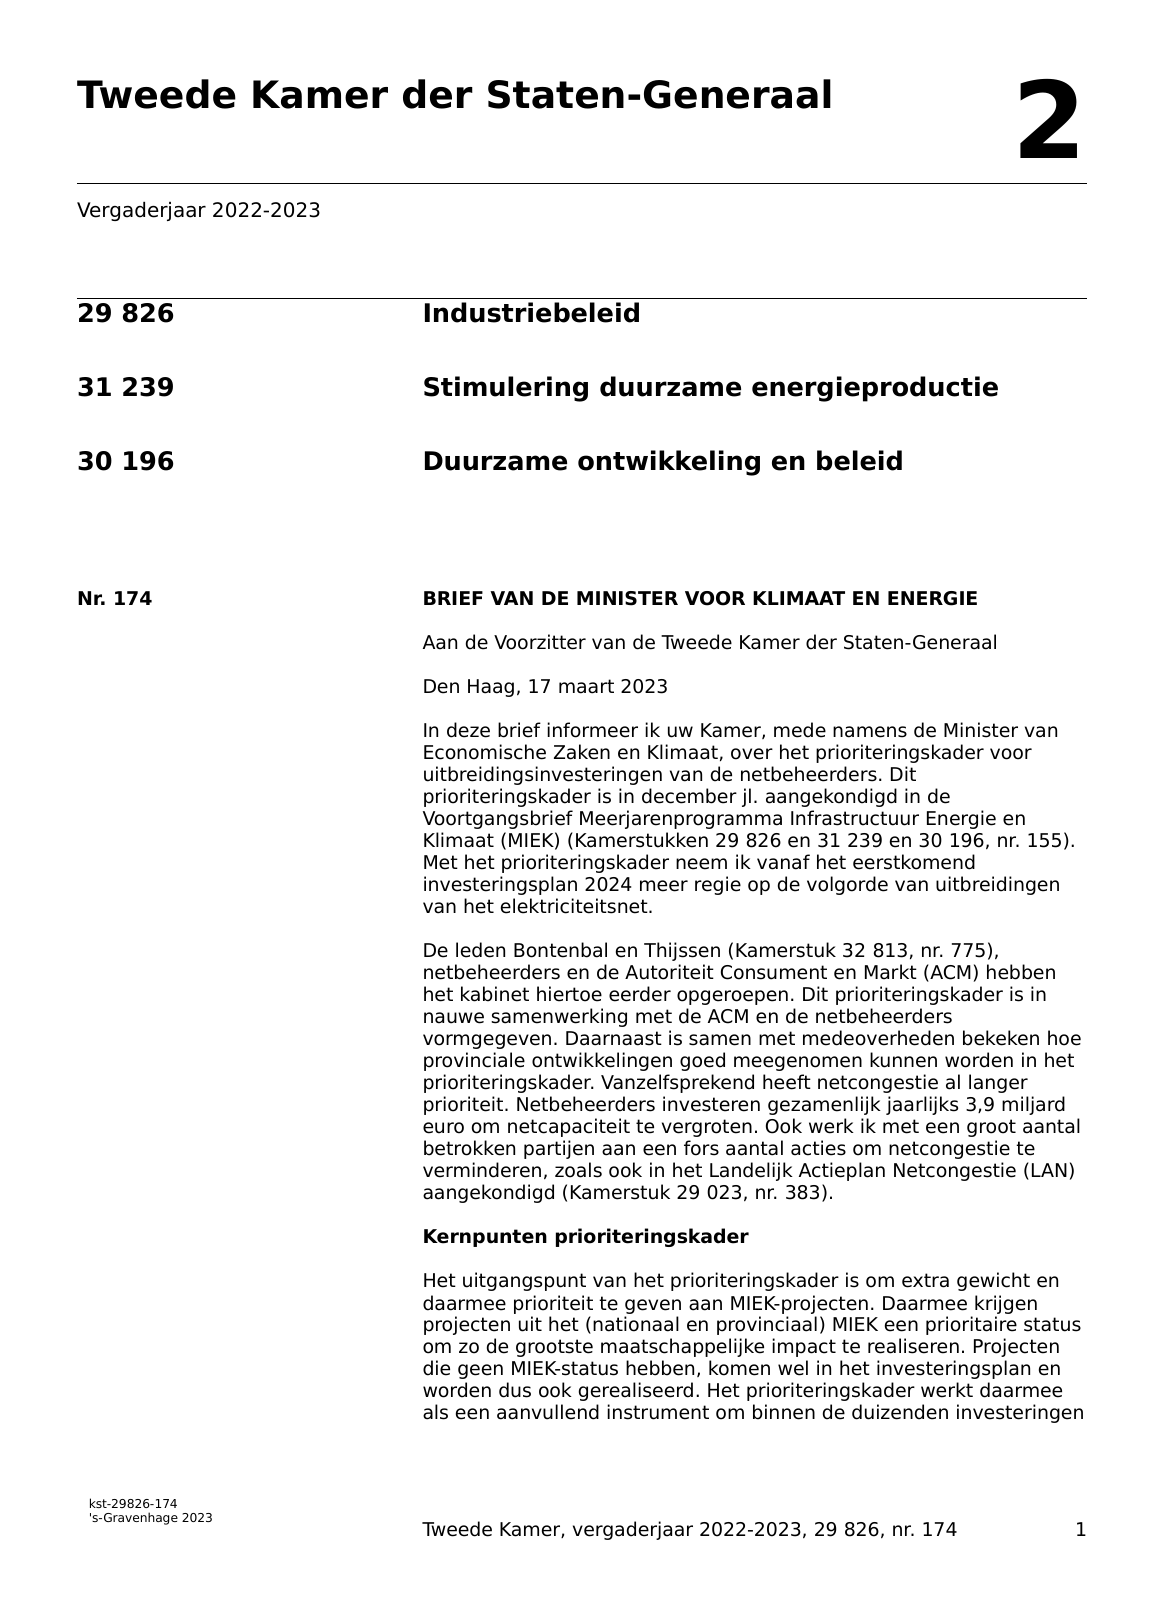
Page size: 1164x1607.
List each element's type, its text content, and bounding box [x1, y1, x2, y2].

subtitle 30 196 Duurzame ontwikkeling en beleid [77, 447, 1087, 477]
subtitle Nr. 174 BRIEF VAN DE MINISTER VOOR KLIMAAT EN ENERGIE [77, 588, 1087, 610]
text Den Haag, 17 maart 2023 [422, 676, 1087, 698]
subtitle 29 826 Industriebeleid [77, 299, 1087, 329]
table_header Tweede Kamer der Staten-Generaal [77, 59, 886, 183]
table_header 2 [886, 59, 1087, 183]
subtitle 31 239 Stimulering duurzame energieproductie [77, 373, 1087, 403]
subtitle Kernpunten prioriteringskader [422, 1226, 1087, 1248]
table_cell Vergaderjaar 2022-2023 [77, 184, 1087, 298]
text In deze brief informeer ik uw Kamer, mede namens de Minister van Economische Zaken en Klimaat, over het prioriteringskader voor uitbreidingsinvesteringen van de netbeheerders. Dit prioriteringskader is in december jl. aangekondigd in de Voortgangsbrief Meerjarenprogramma Infrastructuur Energie en Klimaat (MIEK) (Kamerstukken 29 826 en 31 239 en 30 196, nr. 155). Met het prioriteringskader neem ik vanaf het eerstkomend investeringsplan 2024 meer regie op de volgorde van uitbreidingen van het elektriciteitsnet. [422, 720, 1087, 918]
text Het uitgangspunt van het prioriteringskader is om extra gewicht en daarmee prioriteit te geven aan MIEK-projecten. Daarmee krijgen projecten uit het (nationaal en provinciaal) MIEK een prioritaire status om zo de grootste maatschappelijke impact te realiseren. Projecten die geen MIEK-status hebben, komen wel in het investeringsplan en worden dus ook gerealiseerd. Het prioriteringskader werkt daarmee als een aanvullend instrument om binnen de duizenden investeringen [422, 1270, 1087, 1424]
text Aan de Voorzitter van de Tweede Kamer der Staten-Generaal [422, 632, 1087, 654]
text De leden Bontenbal en Thijssen (Kamerstuk 32 813, nr. 775), netbeheerders en de Autoriteit Consument en Markt (ACM) hebben het kabinet hiertoe eerder opgeroepen. Dit prioriteringskader is in nauwe samenwerking met de ACM en de netbeheerders vormgegeven. Daarnaast is samen met medeoverheden bekeken hoe provinciale ontwikkelingen goed meegenomen kunnen worden in het prioriteringskader. Vanzelfsprekend heeft netcongestie al langer prioriteit. Netbeheerders investeren gezamenlijk jaarlijks 3,9 miljard euro om netcapaciteit te vergroten. Ook werk ik met een groot aantal betrokken partijen aan een fors aantal acties om netcongestie te verminderen, zoals ook in het Landelijk Actieplan Netcongestie (LAN) aangekondigd (Kamerstuk 29 023, nr. 383). [422, 940, 1087, 1204]
text 's-Gravenhage 2023 [88, 1511, 323, 1525]
text kst-29826-174 [88, 1497, 323, 1511]
